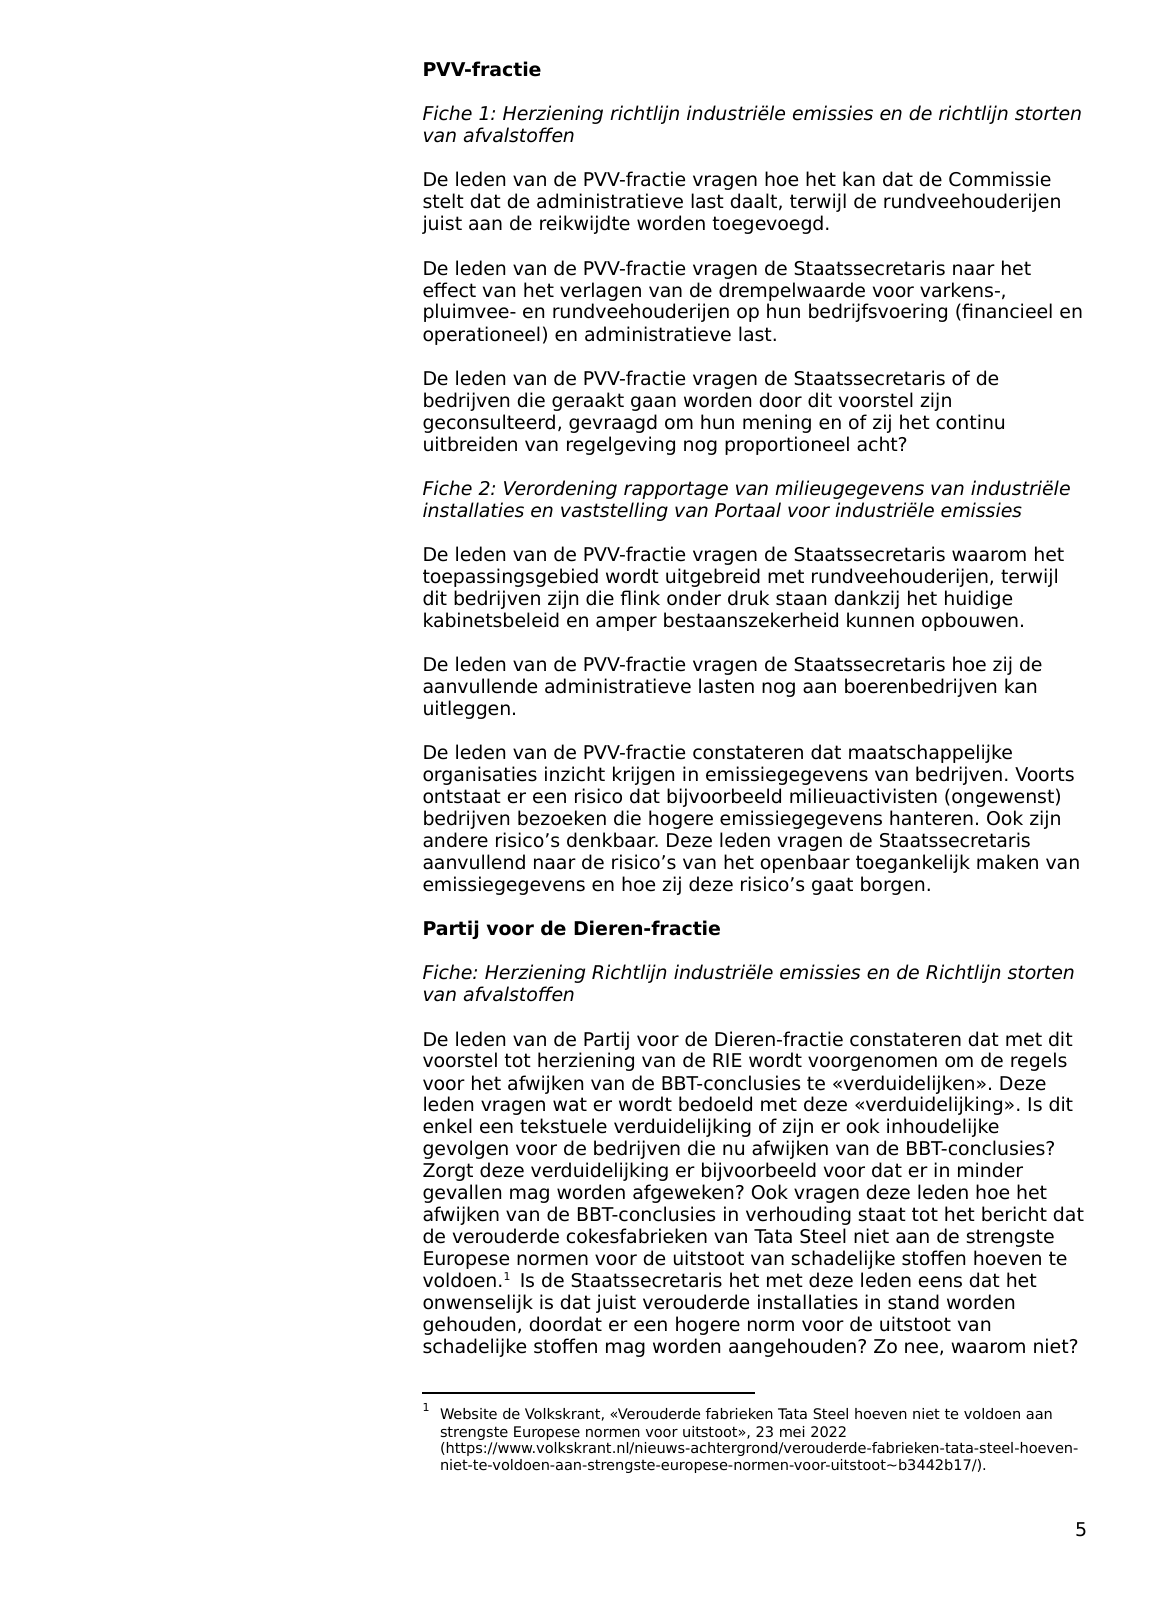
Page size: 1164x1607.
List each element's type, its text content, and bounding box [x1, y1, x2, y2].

subtitle Partij voor de Dieren-fractie [422, 918, 1087, 940]
text Website de Volkskrant, «Verouderde fabrieken Tata Steel hoeven niet te voldoen aan strengste Europese normen voor uitstoot», 23 mei 2022 (https://www.volkskrant.nl/nieuws-achtergrond/verouderde-fabrieken-tata-steel-hoeven-niet-te-voldoen-aan-strengste-europese-normen-voor-uitstoot~b3442b17/). [422, 1402, 1087, 1474]
text De leden van de PVV-fractie vragen de Staatssecretaris waarom het toepassingsgebied wordt uitgebreid met rundveehouderijen, terwijl dit bedrijven zijn die flink onder druk staan dankzij het huidige kabinetsbeleid en amper bestaanszekerheid kunnen opbouwen. [422, 544, 1087, 632]
text De leden van de PVV-fractie vragen de Staatssecretaris naar het effect van het verlagen van de drempelwaarde voor varkens-, pluimvee- en rundveehouderijen op hun bedrijfsvoering (financieel en operationeel) en administratieve last. [422, 257, 1087, 345]
subtitle Fiche: Herziening Richtlijn industriële emissies en de Richtlijn storten van afvalstoffen [422, 962, 1087, 1006]
text De leden van de PVV-fractie vragen de Staatssecretaris hoe zij de aanvullende administratieve lasten nog aan boerenbedrijven kan uitleggen. [422, 654, 1087, 720]
subtitle PVV-fractie [422, 59, 1087, 81]
text De leden van de PVV-fractie vragen hoe het kan dat de Commissie stelt dat de administratieve last daalt, terwijl de rundveehouderijen juist aan de reikwijdte worden toegevoegd. [422, 169, 1087, 235]
text De leden van de Partij voor de Dieren-fractie constateren dat met dit voorstel tot herziening van de RIE wordt voorgenomen om de regels voor het afwijken van de BBT-conclusies te «verduidelijken». Deze leden vragen wat er wordt bedoeld met deze «verduidelijking». Is dit enkel een tekstuele verduidelijking of zijn er ook inhoudelijke gevolgen voor de bedrijven die nu afwijken van de BBT-conclusies? Zorgt deze verduidelijking er bijvoorbeeld voor dat er in minder gevallen mag worden afgeweken? Ook vragen deze leden hoe het afwijken van de BBT-conclusies in verhouding staat tot het bericht dat de verouderde cokesfabrieken van Tata Steel niet aan de strengste Europese normen voor de uitstoot van schadelijke stoffen hoeven te voldoen. Is de Staatssecretaris het met deze leden eens dat het onwenselijk is dat juist verouderde installaties in stand worden gehouden, doordat er een hogere norm voor de uitstoot van schadelijke stoffen mag worden aangehouden? Zo nee, waarom niet? [422, 1028, 1087, 1358]
text De leden van de PVV-fractie vragen de Staatssecretaris of de bedrijven die geraakt gaan worden door dit voorstel zijn geconsulteerd, gevraagd om hun mening en of zij het continu uitbreiden van regelgeving nog proportioneel acht? [422, 368, 1087, 456]
text De leden van de PVV-fractie constateren dat maatschappelijke organisaties inzicht krijgen in emissiegegevens van bedrijven. Voorts ontstaat er een risico dat bijvoorbeeld milieuactivisten (ongewenst) bedrijven bezoeken die hogere emissiegegevens hanteren. Ook zijn andere risico’s denkbaar. Deze leden vragen de Staatssecretaris aanvullend naar de risico’s van het openbaar toegankelijk maken van emissiegegevens en hoe zij deze risico’s gaat borgen. [422, 742, 1087, 896]
subtitle Fiche 1: Herziening richtlijn industriële emissies en de richtlijn storten van afvalstoffen [422, 103, 1087, 147]
subtitle Fiche 2: Verordening rapportage van milieugegevens van industriële installaties en vaststelling van Portaal voor industriële emissies [422, 478, 1087, 522]
